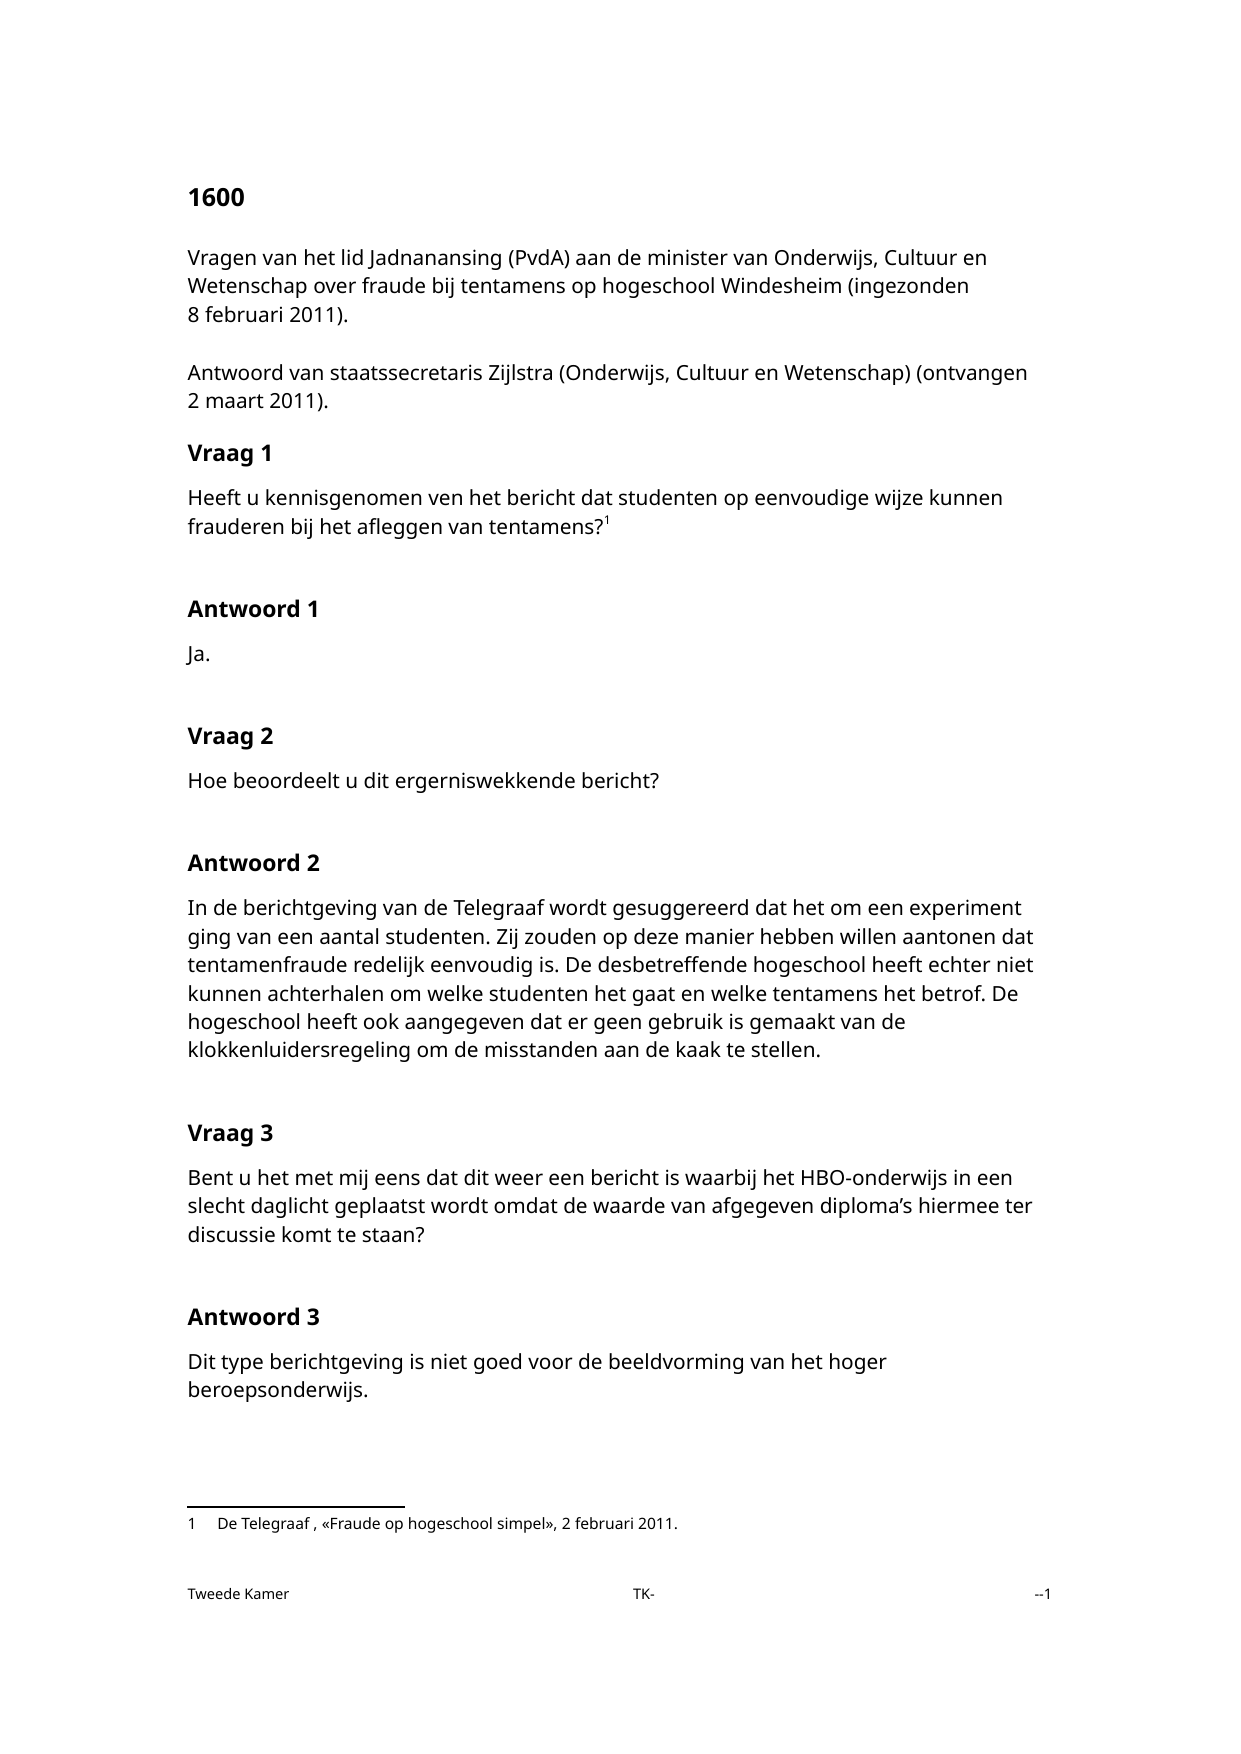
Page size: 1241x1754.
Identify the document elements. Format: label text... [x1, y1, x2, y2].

subtitle Vraag 3 [187, 1117, 1053, 1148]
text Ja. [187, 639, 1053, 667]
text De Telegraaf , «Fraude op hogeschool simpel», 2 februari 2011. [187, 1506, 1053, 1534]
text In de berichtgeving van de Telegraaf wordt gesuggereerd dat het om een experiment ging van een aantal studenten. Zij zouden op deze manier hebben willen aantonen dat tentamenfraude redelijk eenvoudig is. De desbetreffende hogeschool heeft echter niet kunnen achterhalen om welke studenten het gaat en welke tentamens het betrof. De hogeschool heeft ook aangegeven dat er geen gebruik is gemaakt van de klokkenluidersregeling om de misstanden aan de kaak te stellen. [187, 893, 1053, 1064]
text Vragen van het lid Jadnanansing (PvdA) aan de minister van Onderwijs, Cultuur en Wetenschap over fraude bij tentamens op hogeschool Windesheim (ingezonden 8 februari 2011). [187, 243, 1053, 328]
subtitle Antwoord 1 [187, 593, 1053, 624]
subtitle Antwoord 3 [187, 1301, 1053, 1332]
text Dit type berichtgeving is niet goed voor de beeldvorming van het hoger beroepsonderwijs. [187, 1347, 1053, 1404]
text 1600 [187, 179, 1053, 213]
text Hoe beoordeelt u dit ergerniswekkende bericht? [187, 766, 1053, 795]
subtitle Vraag 1 [187, 437, 1053, 468]
subtitle Vraag 2 [187, 720, 1053, 751]
text Bent u het met mij eens dat dit weer een bericht is waarbij het HBO-onderwijs in een slecht daglicht geplaatst wordt omdat de waarde van afgegeven diploma’s hiermee ter discussie komt te staan? [187, 1163, 1053, 1248]
text Antwoord van staatssecretaris Zijlstra (Onderwijs, Cultuur en Wetenschap) (ontvangen 2 maart 2011). [187, 358, 1053, 415]
subtitle Antwoord 2 [187, 847, 1053, 878]
text Heeft u kennisgenomen ven het bericht dat studenten op eenvoudige wijze kunnen frauderen bij het afleggen van tentamens? [187, 483, 1053, 540]
